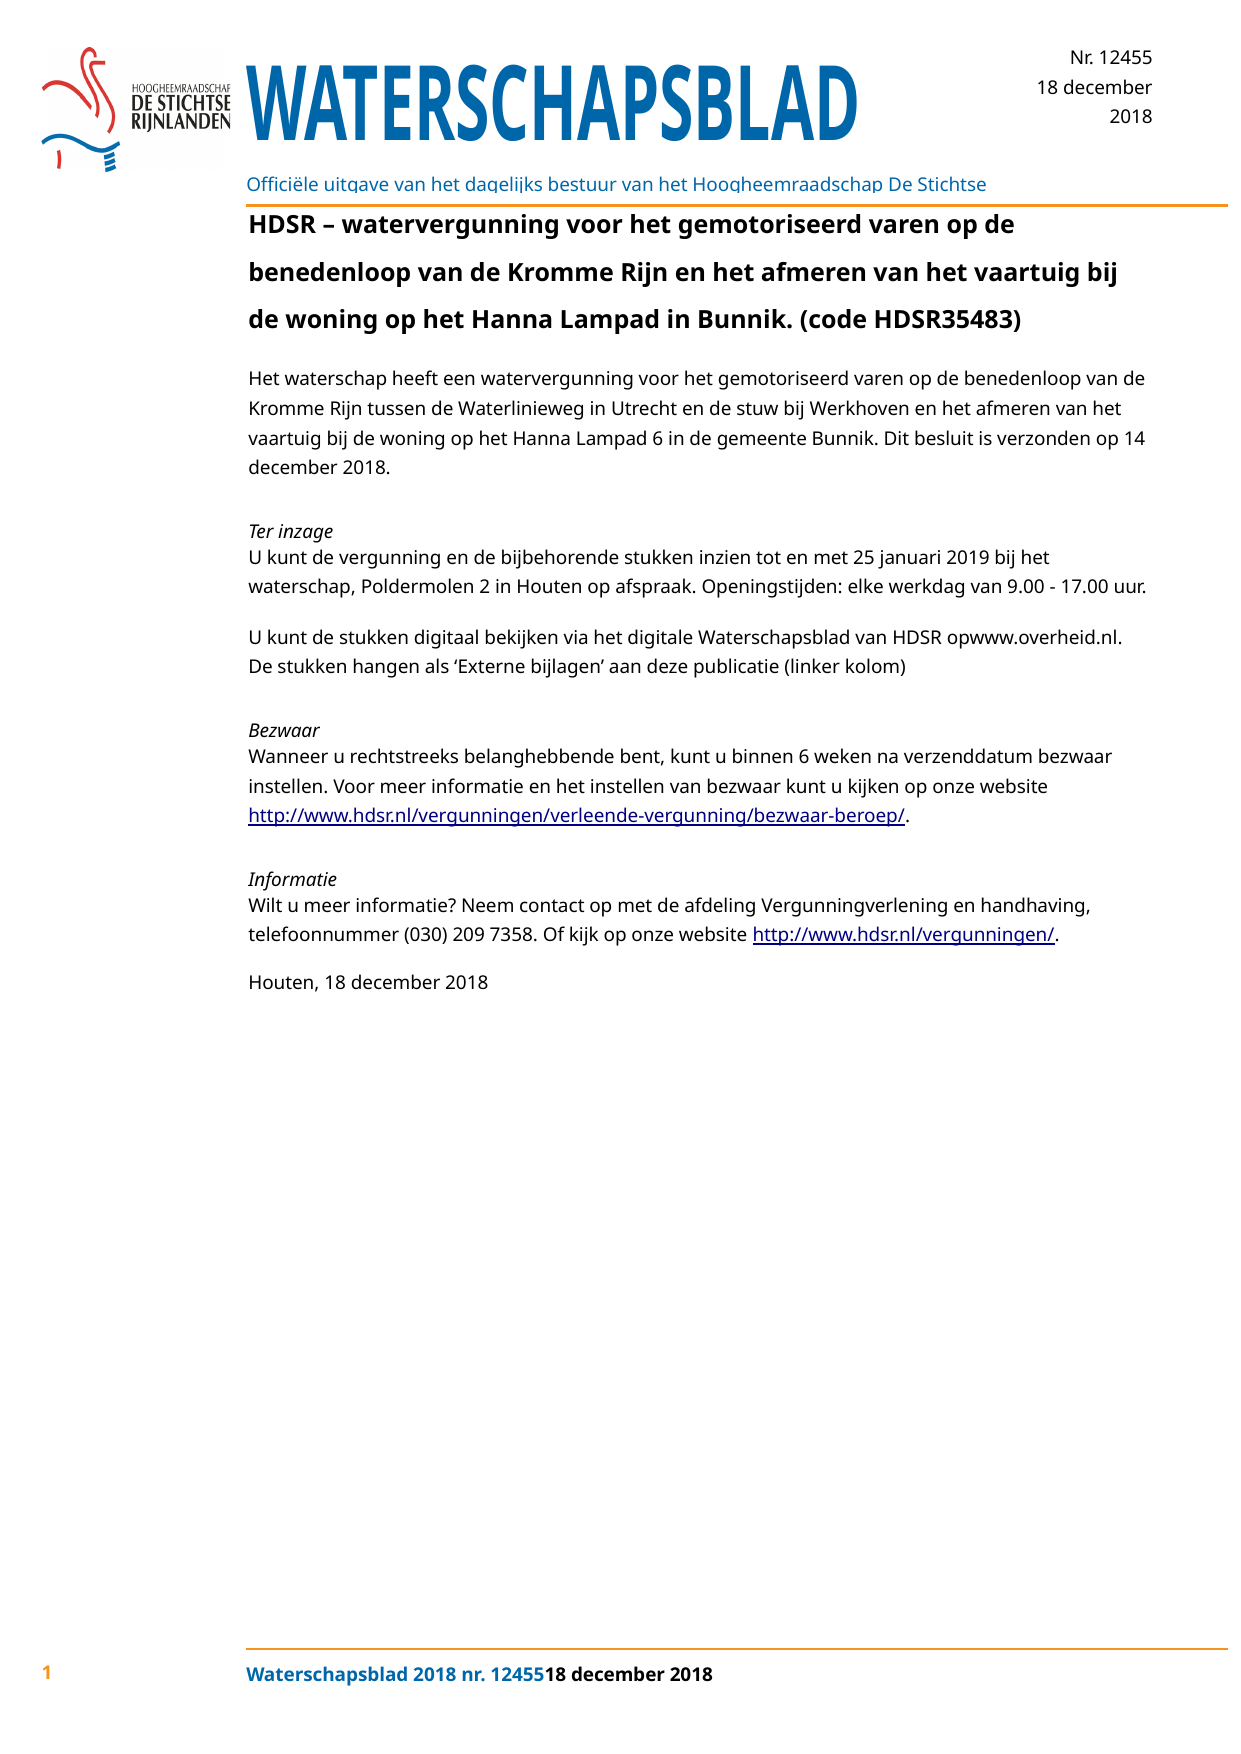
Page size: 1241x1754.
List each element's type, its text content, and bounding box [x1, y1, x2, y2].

text Wilt u meer informatie? Neem contact op met de afdeling Vergunningverlening en handhaving, telefoonnummer (030) 209 7358. Of kijk op onze website http://www.hdsr.nl/vergunningen/. [248, 892, 1152, 947]
text Houten, 18 december 2018 [248, 969, 1152, 995]
picture [41, 47, 231, 172]
text U kunt de vergunning en de bijbehorende stukken inzien tot en met 25 januari 2019 bij het waterschap, Poldermolen 2 in Houten op afspraak. Openingstijden: elke werkdag van 9.00 - 17.00 uur. [248, 544, 1152, 599]
text Ter inzage [248, 518, 1152, 544]
text HDSR – watervergunning voor het gemotoriseerd varen op de benedenloop van de Kromme Rijn en het afmeren van het vaartuig bij de woning op het Hanna Lampad in Bunnik. (code HDSR35483) [248, 207, 1152, 336]
text Het waterschap heeft een watervergunning voor het gemotoriseerd varen op de benedenloop van de Kromme Rijn tussen de Waterlinieweg in Utrecht en de stuw bij Werkhoven en het afmeren van het vaartuig bij de woning op het Hanna Lampad 6 in de gemeente Bunnik. Dit besluit is verzonden op 14 december 2018. [248, 366, 1152, 480]
text Informatie [248, 866, 1152, 892]
text U kunt de stukken digitaal bekijken via het digitale Waterschapsblad van HDSR opwww.overheid.nl. De stukken hangen als ‘Externe bijlagen’ aan deze publicatie (linker kolom) [248, 624, 1152, 679]
text Bezwaar [248, 717, 1152, 743]
text Wanneer u rechtstreeks belanghebbende bent, kunt u binnen 6 weken na verzenddatum bezwaar instellen. Voor meer informatie en het instellen van bezwaar kunt u kijken op onze website http://www.hdsr.nl/vergunningen/verleende-vergunning/bezwaar-beroep/. [248, 743, 1152, 828]
